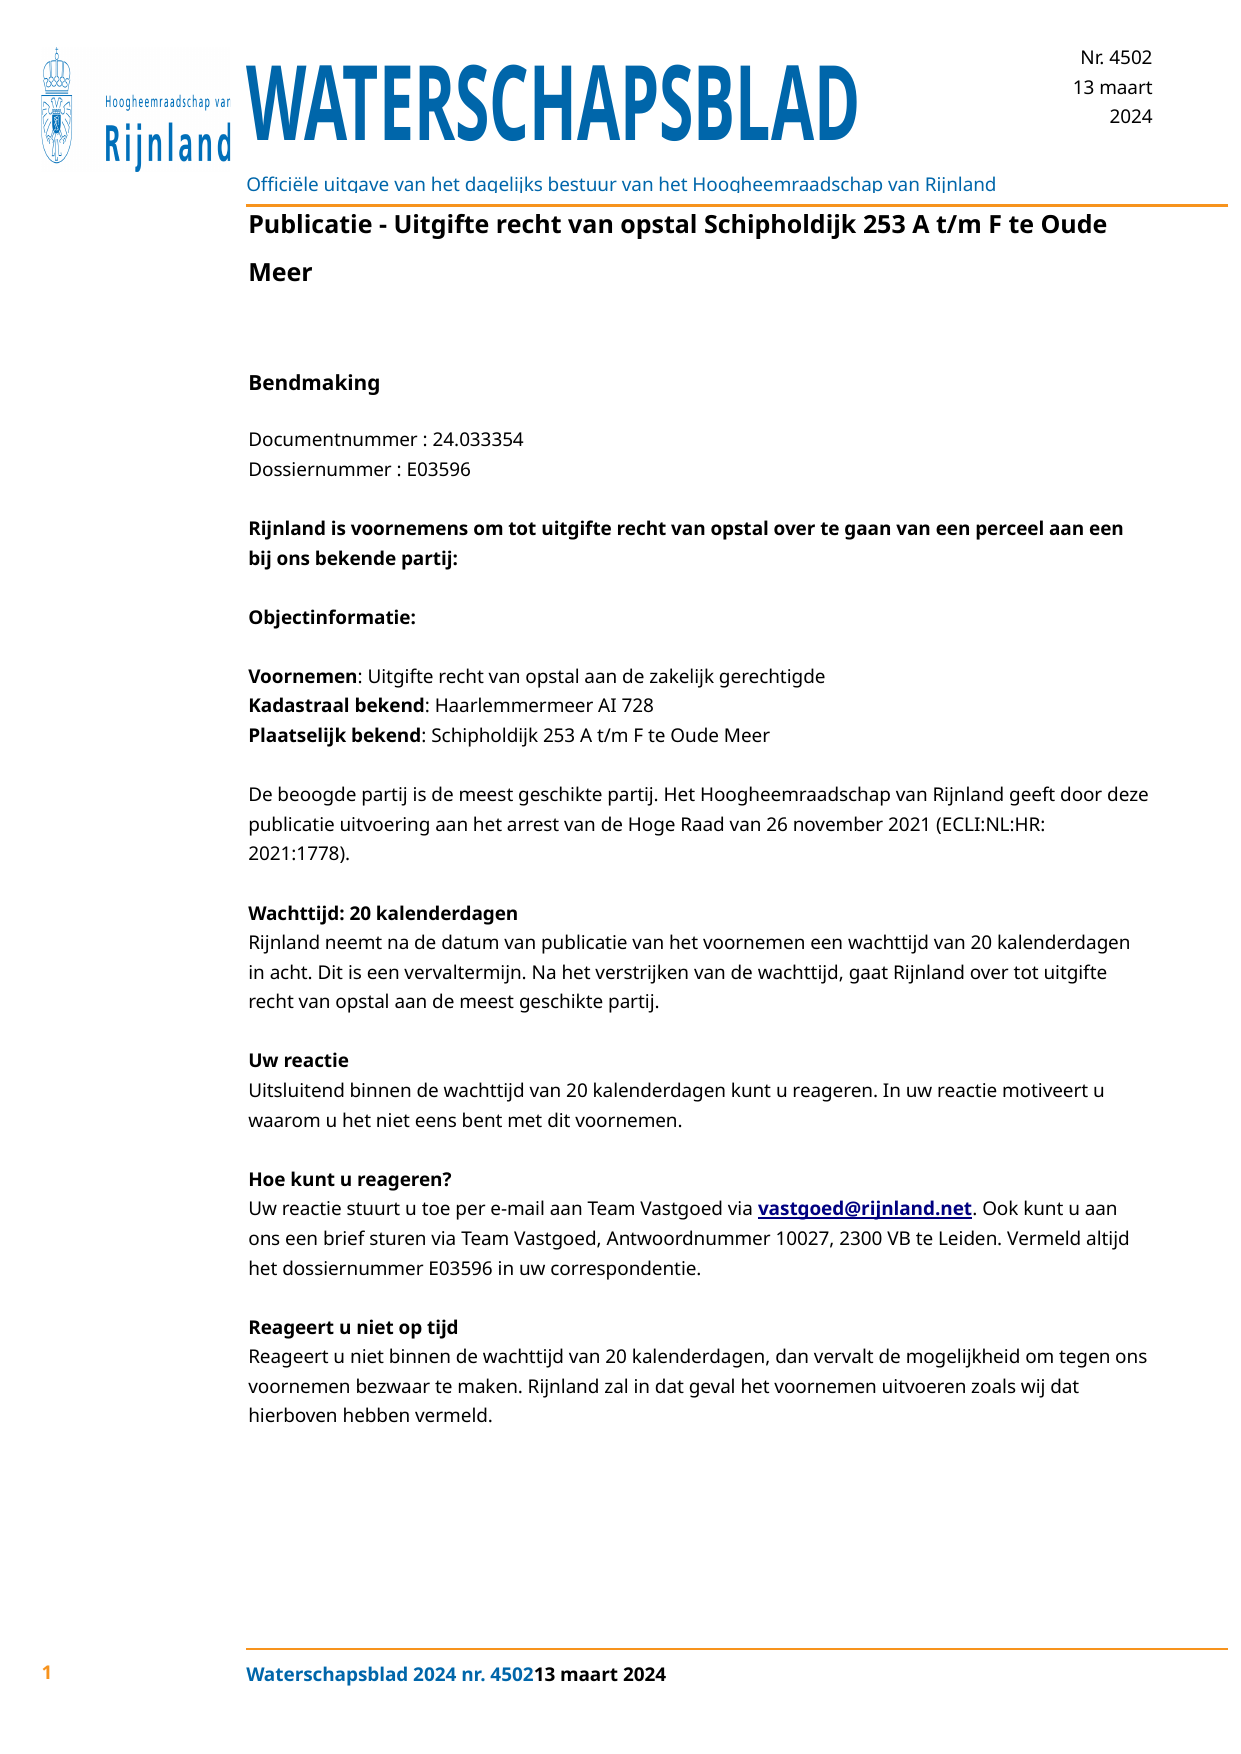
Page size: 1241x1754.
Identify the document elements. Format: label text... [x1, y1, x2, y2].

text De beoogde partij is de meest geschikte partij. Het Hoogheemraadschap van Rijnland geeft door deze publicatie uitvoering aan het arrest van de Hoge Raad van 26 november 2021 (ECLI:NL:HR: 2021:1778). [248, 781, 1152, 866]
text Reageert u niet op tijd [248, 1314, 1152, 1339]
text Plaatselijk bekend: Schipholdijk 253 A t/m F te Oude Meer [248, 722, 1152, 748]
text Publicatie - Uitgifte recht van opstal Schipholdijk 253 A t/m F te Oude Meer [248, 207, 1152, 288]
text Wachttijd: 20 kalenderdagen [248, 900, 1152, 925]
picture [41, 47, 231, 172]
text Uw reactie [248, 1048, 1152, 1073]
text Voornemen: Uitgifte recht van opstal aan de zakelijk gerechtigde [248, 663, 1152, 689]
text Dossiernummer : E03596 [248, 456, 1152, 482]
text Objectinformatie: [248, 604, 1152, 629]
text Bendmaking [248, 368, 1152, 397]
text Rijnland is voornemens om tot uitgifte recht van opstal over te gaan van een perceel aan een bij ons bekende partij: [248, 515, 1152, 570]
text Hoe kunt u reageren? [248, 1166, 1152, 1192]
text Kadastraal bekend: Haarlemmermeer AI 728 [248, 693, 1152, 718]
text Uitsluitend binnen de wachttijd van 20 kalenderdagen kunt u reageren. In uw reactie motiveert u waarom u het niet eens bent met dit voornemen. [248, 1077, 1152, 1132]
text Documentnummer : 24.033354 [248, 426, 1152, 452]
text Uw reactie stuurt u toe per e-mail aan Team Vastgoed via vastgoed@rijnland.net. Ook kunt u aan ons een brief sturen via Team Vastgoed, Antwoordnummer 10027, 2300 VB te Leiden. Vermeld altijd het dossiernummer E03596 in uw correspondentie. [248, 1196, 1152, 1280]
text Reageert u niet binnen de wachttijd van 20 kalenderdagen, dan vervalt de mogelijkheid om tegen ons voornemen bezwaar te maken. Rijnland zal in dat geval het voornemen uitvoeren zoals wij dat hierboven hebben vermeld. [248, 1343, 1152, 1428]
text Rijnland neemt na de datum van publicatie van het voornemen een wachttijd van 20 kalenderdagen in acht. Dit is een vervaltermijn. Na het verstrijken van de wachttijd, gaat Rijnland over tot uitgifte recht van opstal aan de meest geschikte partij. [248, 929, 1152, 1014]
